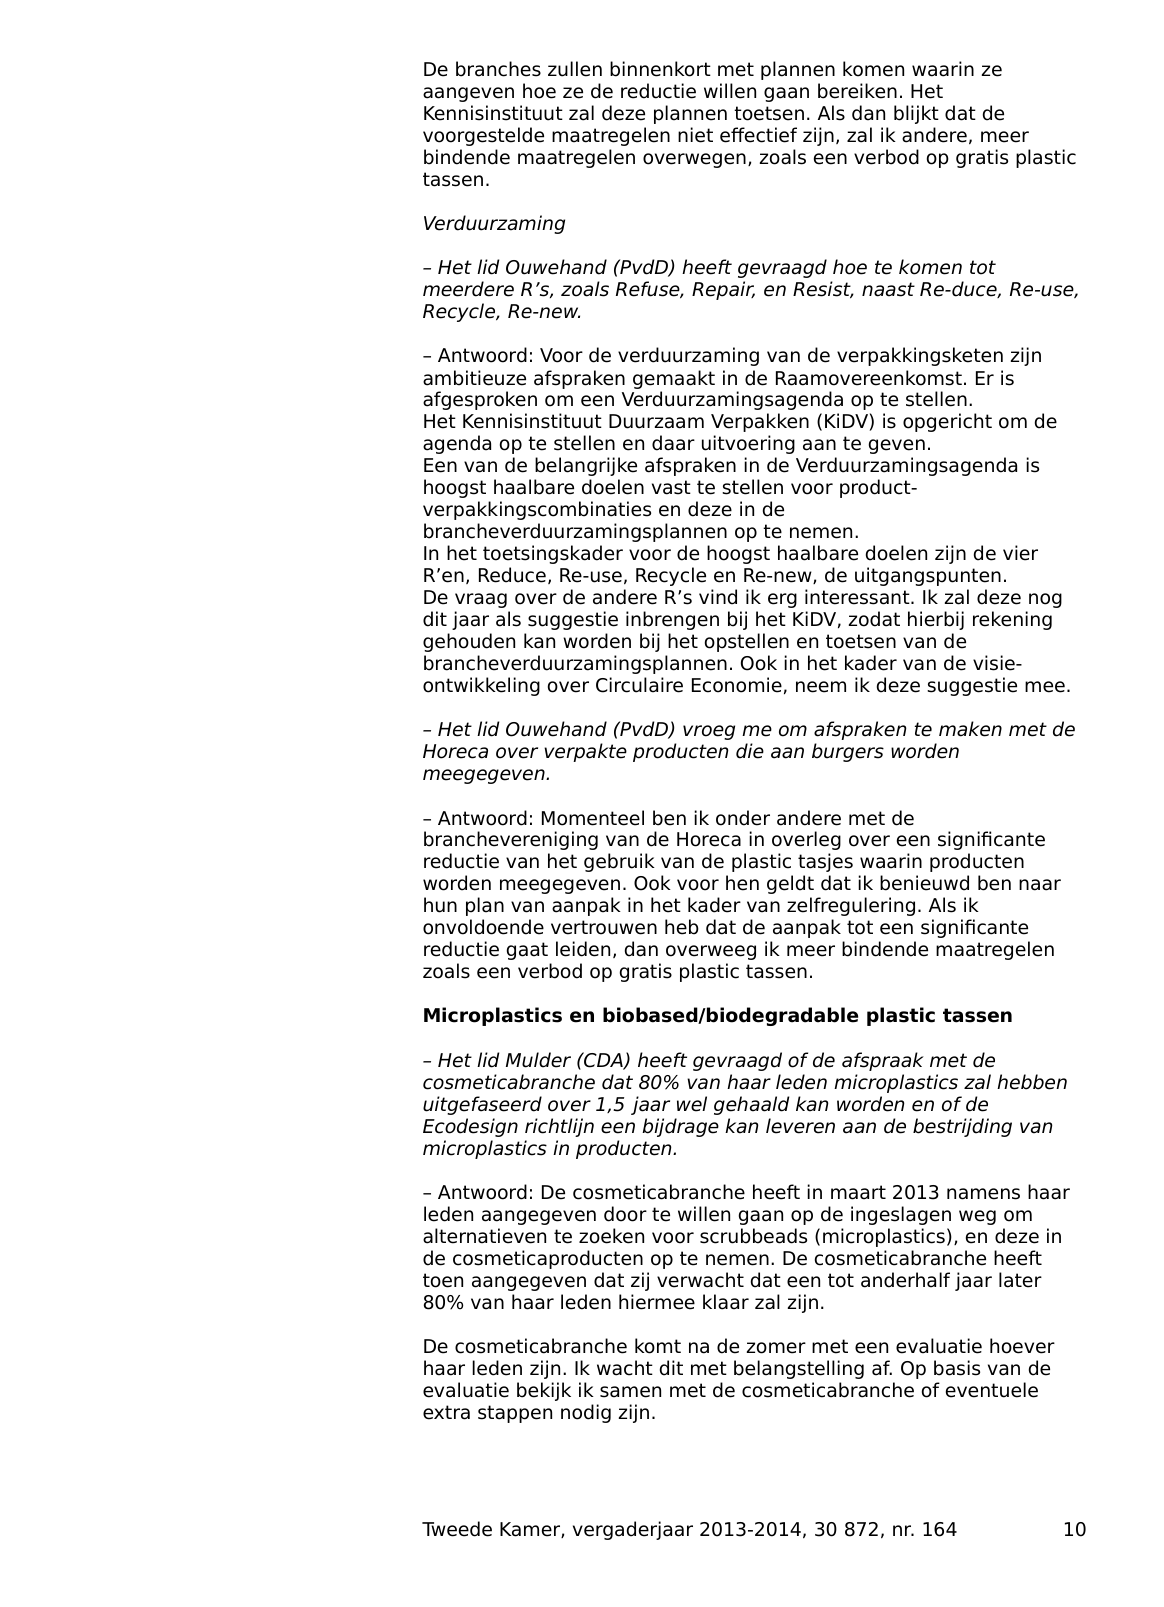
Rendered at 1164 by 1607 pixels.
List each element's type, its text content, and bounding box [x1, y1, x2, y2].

text – Antwoord: Voor de verduurzaming van de verpakkingsketen zijn ambitieuze afspraken gemaakt in de Raamovereenkomst. Er is afgesproken om een Verduurzamingsagenda op te stellen. [422, 345, 1087, 411]
text De cosmeticabranche komt na de zomer met een evaluatie hoever haar leden zijn. Ik wacht dit met belangstelling af. Op basis van de evaluatie bekijk ik samen met de cosmeticabranche of eventuele extra stappen nodig zijn. [422, 1336, 1087, 1424]
subtitle Microplastics en biobased/biodegradable plastic tassen [422, 1005, 1087, 1027]
text In het toetsingskader voor de hoogst haalbare doelen zijn de vier R’en, Reduce, Re-use, Recycle en Re-new, de uitgangspunten. [422, 543, 1087, 587]
text Een van de belangrijke afspraken in de Verduurzamingsagenda is hoogst haalbare doelen vast te stellen voor product-verpakkingscombinaties en deze in de brancheverduurzamingsplannen op te nemen. [422, 455, 1087, 543]
text – Het lid Mulder (CDA) heeft gevraagd of de afspraak met de cosmeticabranche dat 80% van haar leden microplastics zal hebben uitgefaseerd over 1,5 jaar wel gehaald kan worden en of de Ecodesign richtlijn een bijdrage kan leveren aan de bestrijding van microplastics in producten. [422, 1049, 1087, 1159]
text – Het lid Ouwehand (PvdD) heeft gevraagd hoe te komen tot meerdere R’s, zoals Refuse, Repair, en Resist, naast Re-duce, Re-use, Recycle, Re-new. [422, 257, 1087, 323]
text – Het lid Ouwehand (PvdD) vroeg me om afspraken te maken met de Horeca over verpakte producten die aan burgers worden meegegeven. [422, 719, 1087, 785]
text De vraag over de andere R’s vind ik erg interessant. Ik zal deze nog dit jaar als suggestie inbrengen bij het KiDV, zodat hierbij rekening gehouden kan worden bij het opstellen en toetsen van de brancheverduurzamingsplannen. Ook in het kader van de visie-ontwikkeling over Circulaire Economie, neem ik deze suggestie mee. [422, 587, 1087, 697]
text Het Kennisinstituut Duurzaam Verpakken (KiDV) is opgericht om de agenda op te stellen en daar uitvoering aan te geven. [422, 411, 1087, 455]
text – Antwoord: De cosmeticabranche heeft in maart 2013 namens haar leden aangegeven door te willen gaan op de ingeslagen weg om alternatieven te zoeken voor scrubbeads (microplastics), en deze in de cosmeticaproducten op te nemen. De cosmeticabranche heeft toen aangegeven dat zij verwacht dat een tot anderhalf jaar later 80% van haar leden hiermee klaar zal zijn. [422, 1182, 1087, 1313]
text – Antwoord: Momenteel ben ik onder andere met de branchevereniging van de Horeca in overleg over een significante reductie van het gebruik van de plastic tasjes waarin producten worden meegegeven. Ook voor hen geldt dat ik benieuwd ben naar hun plan van aanpak in het kader van zelfregulering. Als ik onvoldoende vertrouwen heb dat de aanpak tot een significante reductie gaat leiden, dan overweeg ik meer bindende maatregelen zoals een verbod op gratis plastic tassen. [422, 807, 1087, 983]
subtitle Verduurzaming [422, 213, 1087, 235]
text De branches zullen binnenkort met plannen komen waarin ze aangeven hoe ze de reductie willen gaan bereiken. Het Kennisinstituut zal deze plannen toetsen. Als dan blijkt dat de voorgestelde maatregelen niet effectief zijn, zal ik andere, meer bindende maatregelen overwegen, zoals een verbod op gratis plastic tassen. [422, 59, 1087, 191]
